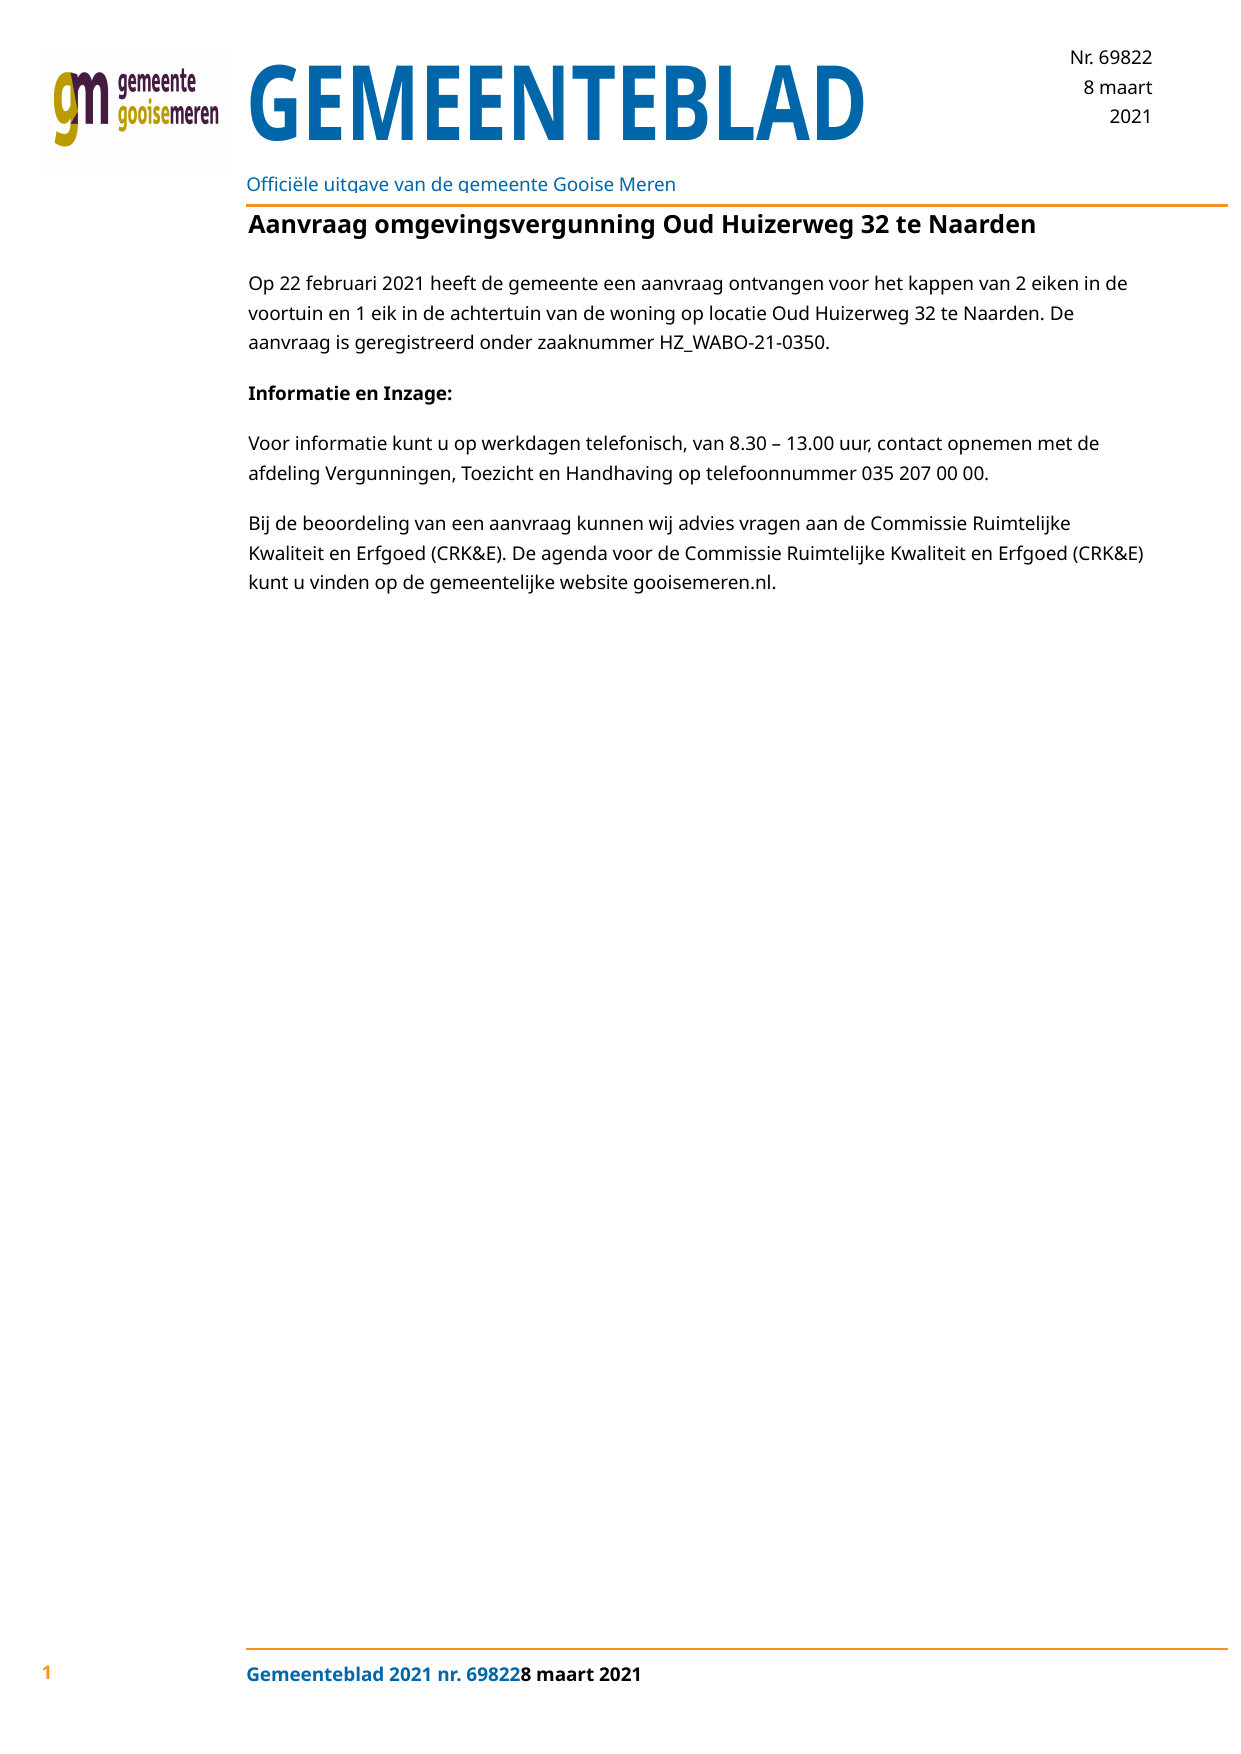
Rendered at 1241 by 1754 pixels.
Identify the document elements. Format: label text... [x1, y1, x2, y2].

picture [41, 47, 231, 172]
text Bij de beoordeling van een aanvraag kunnen wij advies vragen aan de Commissie Ruimtelijke Kwaliteit en Erfgoed (CRK&E). De agenda voor de Commissie Ruimtelijke Kwaliteit en Erfgoed (CRK&E) kunt u vinden op de gemeentelijke website gooisemeren.nl. [248, 510, 1152, 595]
text Voor informatie kunt u op werkdagen telefonisch, van 8.30 – 13.00 uur, contact opnemen met de afdeling Vergunningen, Toezicht en Handhaving op telefoonnummer 035 207 00 00. [248, 430, 1152, 486]
text Op 22 februari 2021 heeft de gemeente een aanvraag ontvangen voor het kappen van 2 eiken in de voortuin en 1 eik in de achtertuin van de woning op locatie Oud Huizerweg 32 te Naarden. De aanvraag is geregistreerd onder zaaknummer HZ_WABO-21-0350. [248, 270, 1152, 355]
text Aanvraag omgevingsvergunning Oud Huizerweg 32 te Naarden [248, 207, 1152, 241]
text Informatie en Inzage: [248, 380, 1152, 406]
